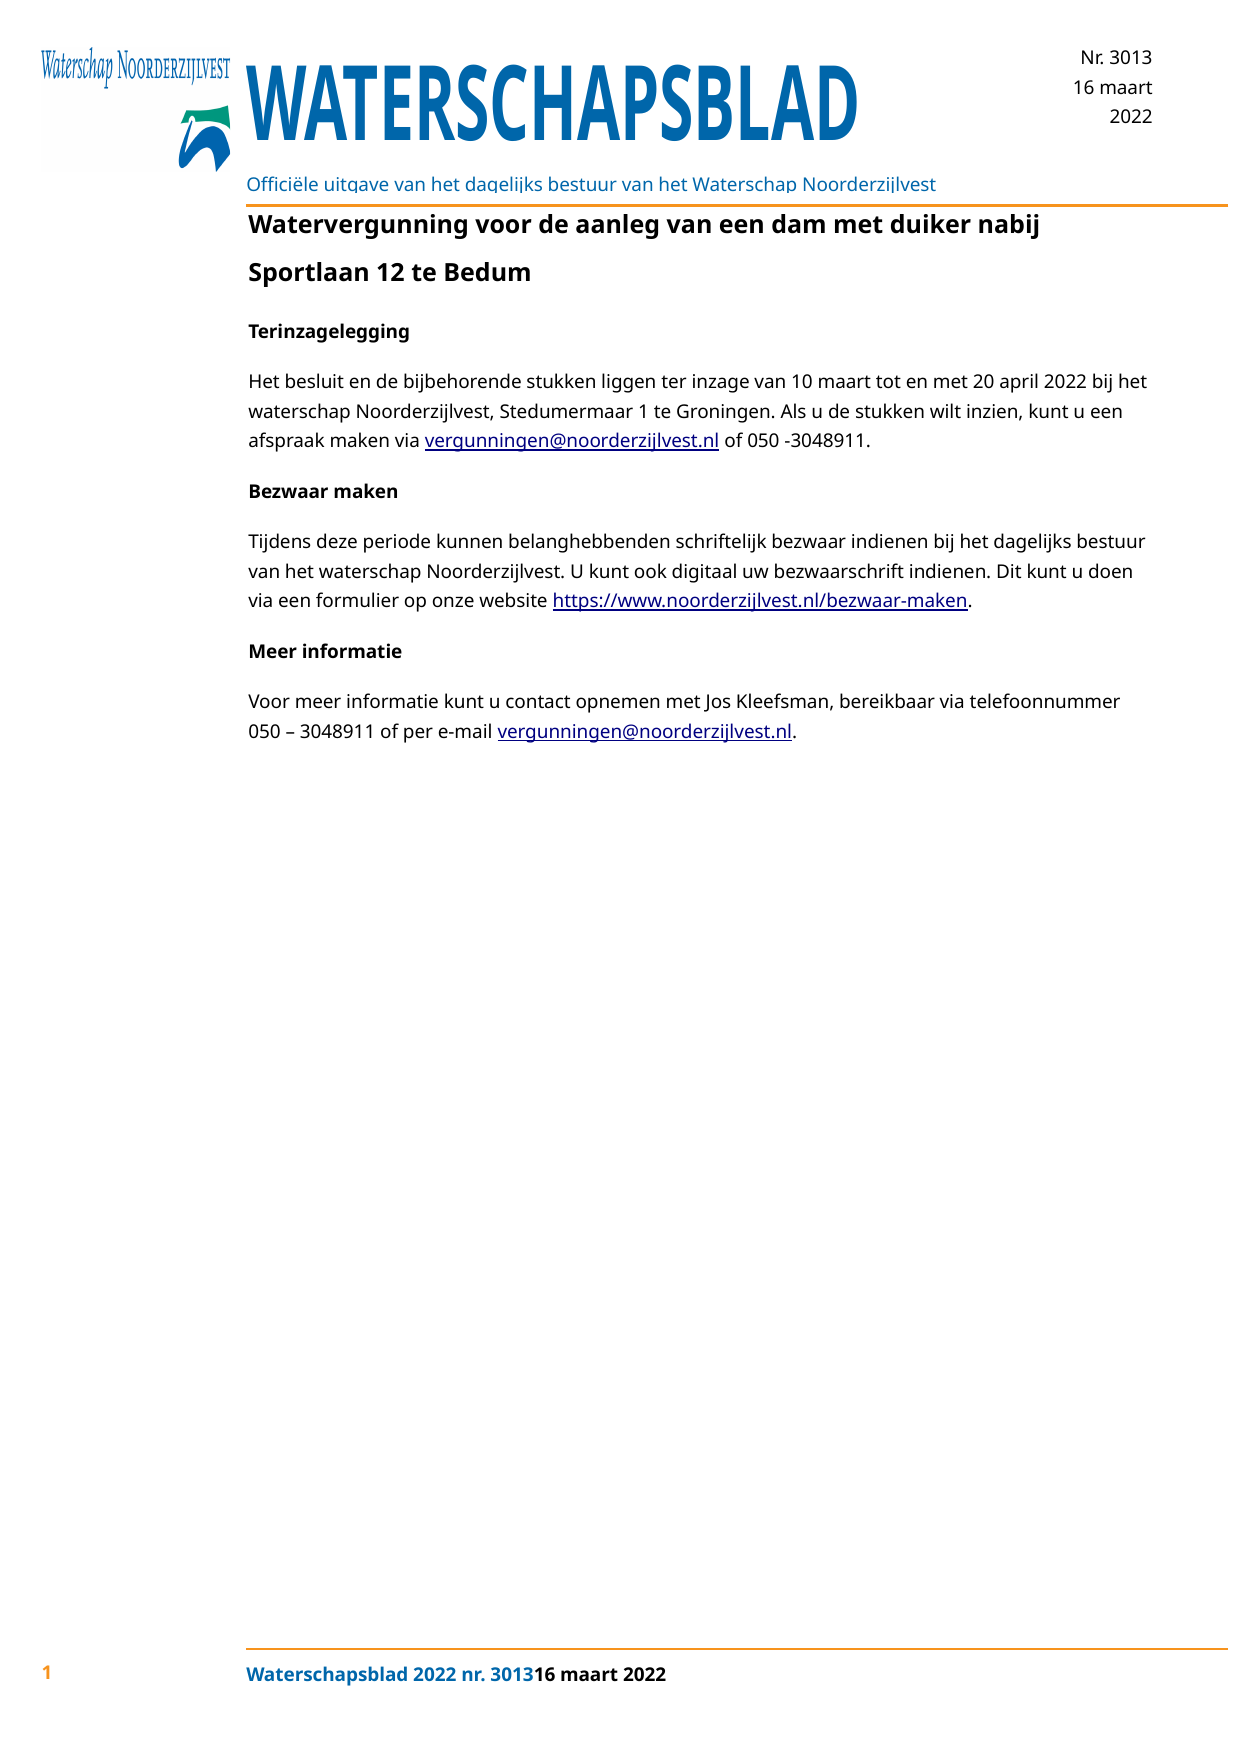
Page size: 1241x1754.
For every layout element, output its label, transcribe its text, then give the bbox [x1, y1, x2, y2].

text Voor meer informatie kunt u contact opnemen met Jos Kleefsman, bereikbaar via telefoonnummer 050 – 3048911 of per e-mail vergunningen@noorderzijlvest.nl. [248, 688, 1152, 744]
text Tijdens deze periode kunnen belanghebbenden schriftelijk bezwaar indienen bij het dagelijks bestuur van het waterschap Noorderzijlvest. U kunt ook digitaal uw bezwaarschrift indienen. Dit kunt u doen via een formulier op onze website https://www.noorderzijlvest.nl/bezwaar-maken. [248, 528, 1152, 613]
picture [41, 47, 231, 172]
text Watervergunning voor de aanleg van een dam met duiker nabij Sportlaan 12 te Bedum [248, 207, 1152, 288]
text Het besluit en de bijbehorende stukken liggen ter inzage van 10 maart tot en met 20 april 2022 bij het waterschap Noorderzijlvest, Stedumermaar 1 te Groningen. Als u de stukken wilt inzien, kunt u een afspraak maken via vergunningen@noorderzijlvest.nl of 050 -3048911. [248, 368, 1152, 453]
text Terinzagelegging [248, 318, 1152, 344]
text Bezwaar maken [248, 478, 1152, 504]
text Meer informatie [248, 638, 1152, 664]
